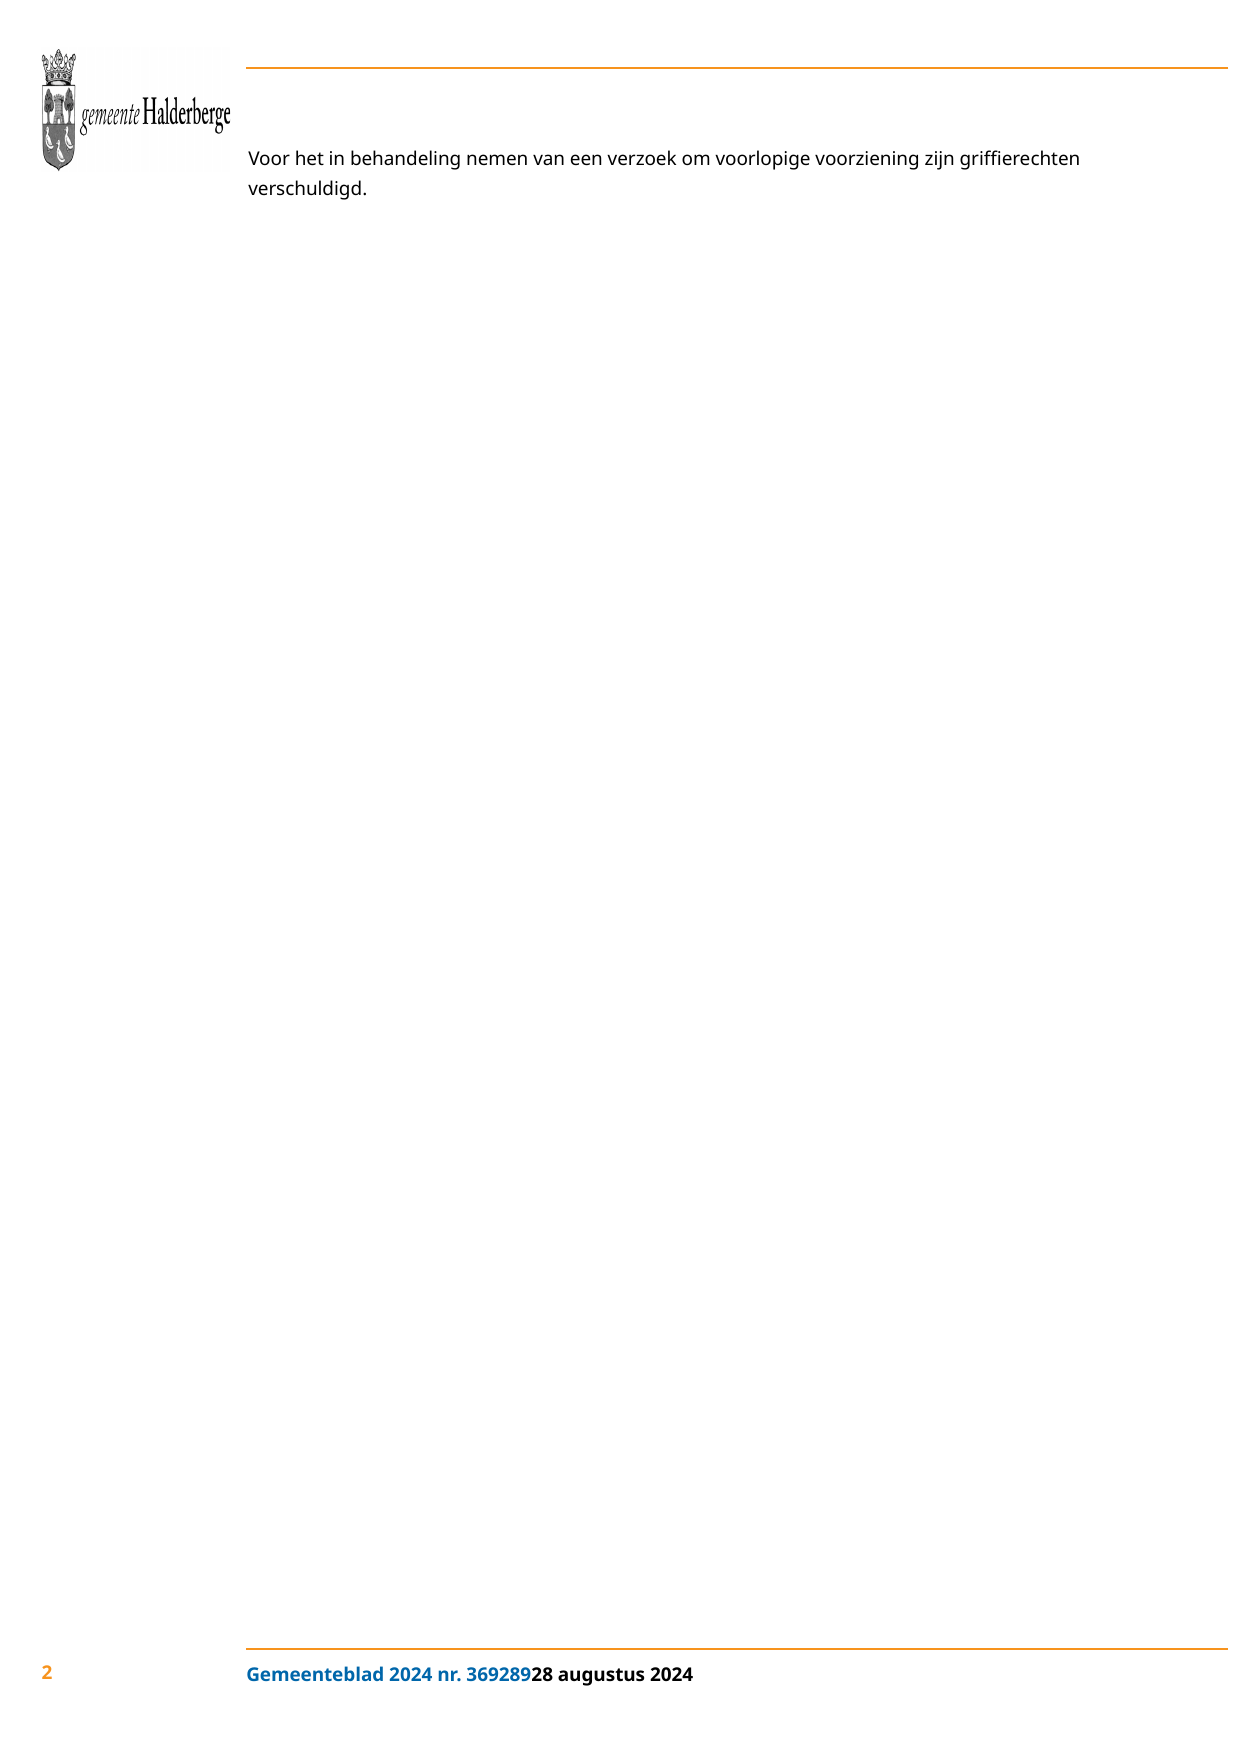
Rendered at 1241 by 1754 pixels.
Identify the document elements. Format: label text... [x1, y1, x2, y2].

text Voor het in behandeling nemen van een verzoek om voorlopige voorziening zijn griffierechten verschuldigd. [248, 145, 1152, 201]
picture [41, 47, 231, 172]
